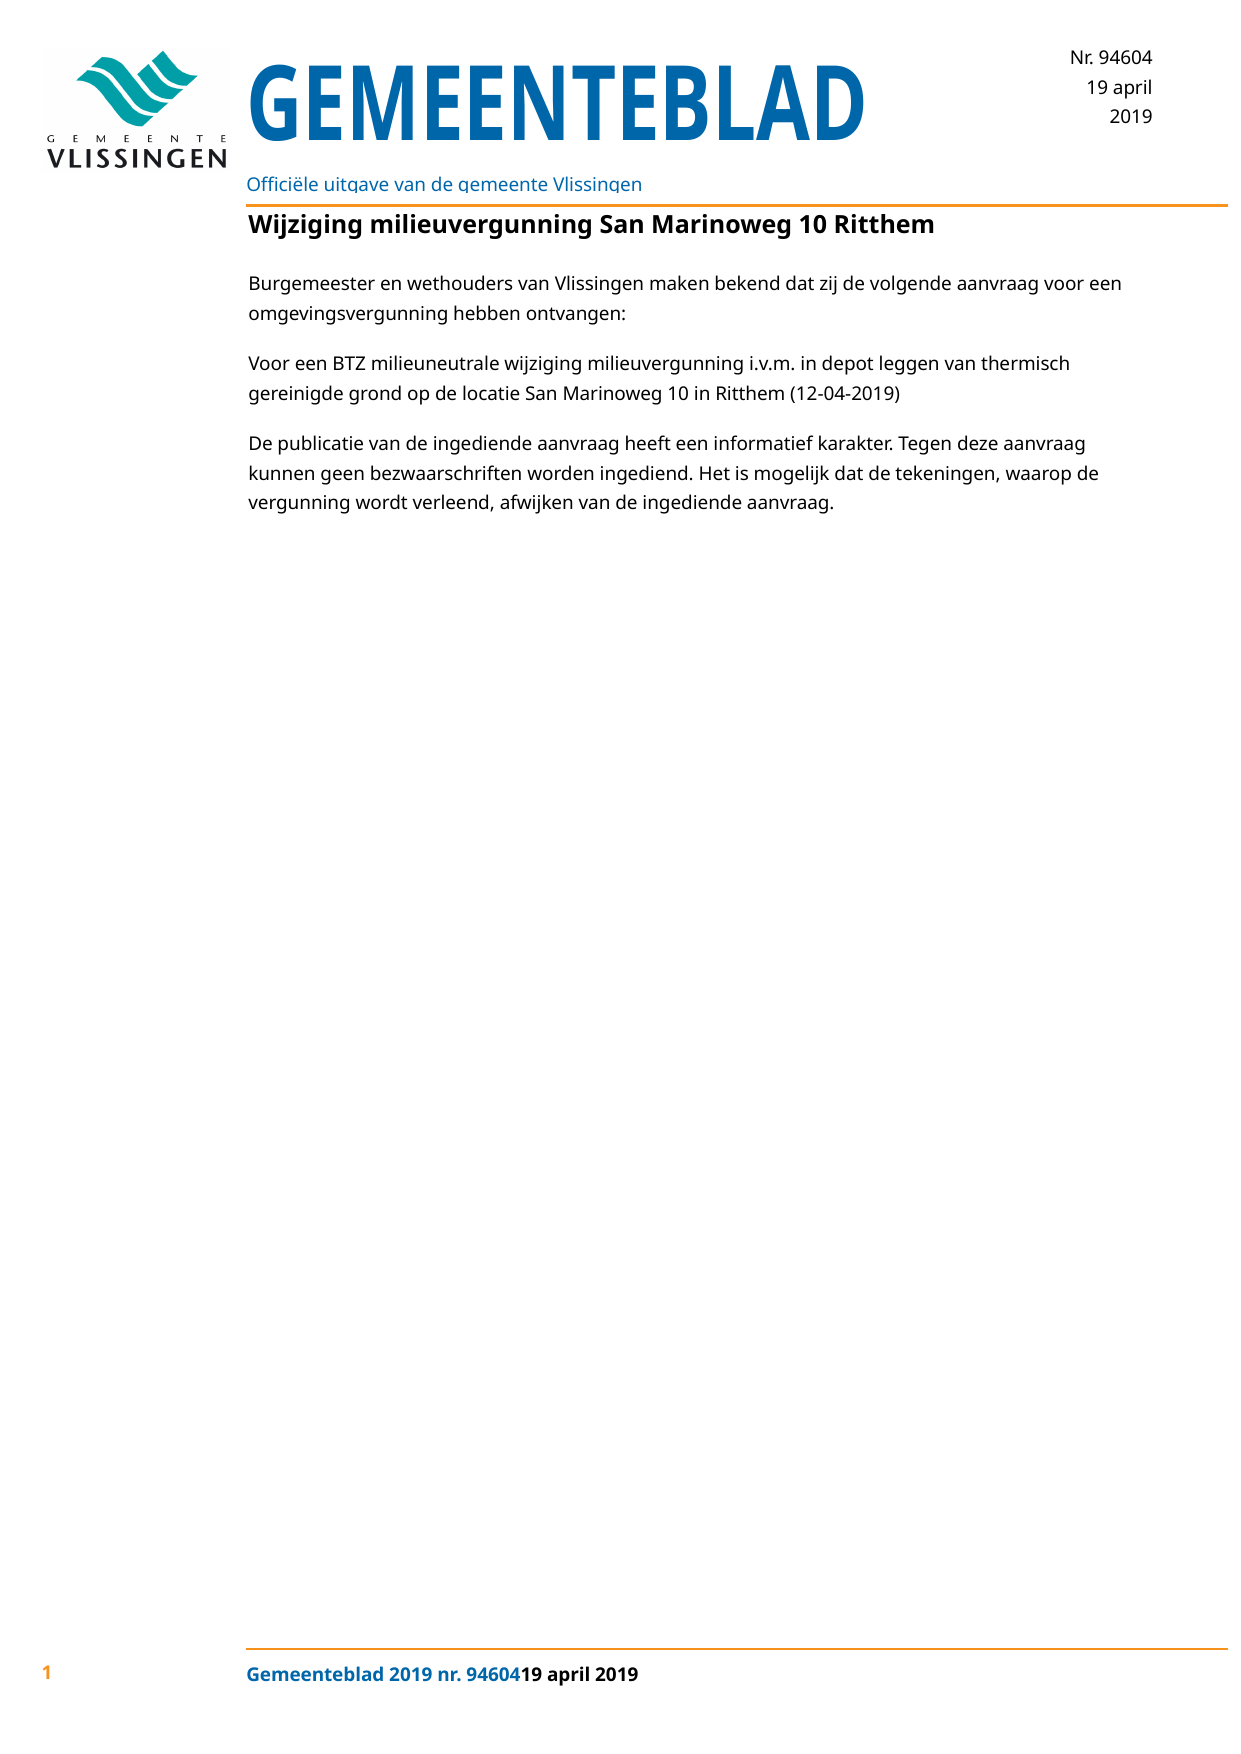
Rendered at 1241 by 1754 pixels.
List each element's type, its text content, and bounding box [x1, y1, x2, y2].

picture [41, 47, 231, 172]
text De publicatie van de ingediende aanvraag heeft een informatief karakter. Tegen deze aanvraag kunnen geen bezwaarschriften worden ingediend. Het is mogelijk dat de tekeningen, waarop de vergunning wordt verleend, afwijken van de ingediende aanvraag. [248, 430, 1152, 515]
text Burgemeester en wethouders van Vlissingen maken bekend dat zij de volgende aanvraag voor een omgevingsvergunning hebben ontvangen: [248, 270, 1152, 326]
text Wijziging milieuvergunning San Marinoweg 10 Ritthem [248, 207, 1152, 241]
text Voor een BTZ milieuneutrale wijziging milieuvergunning i.v.m. in depot leggen van thermisch gereinigde grond op de locatie San Marinoweg 10 in Ritthem (12-04-2019) [248, 350, 1152, 406]
